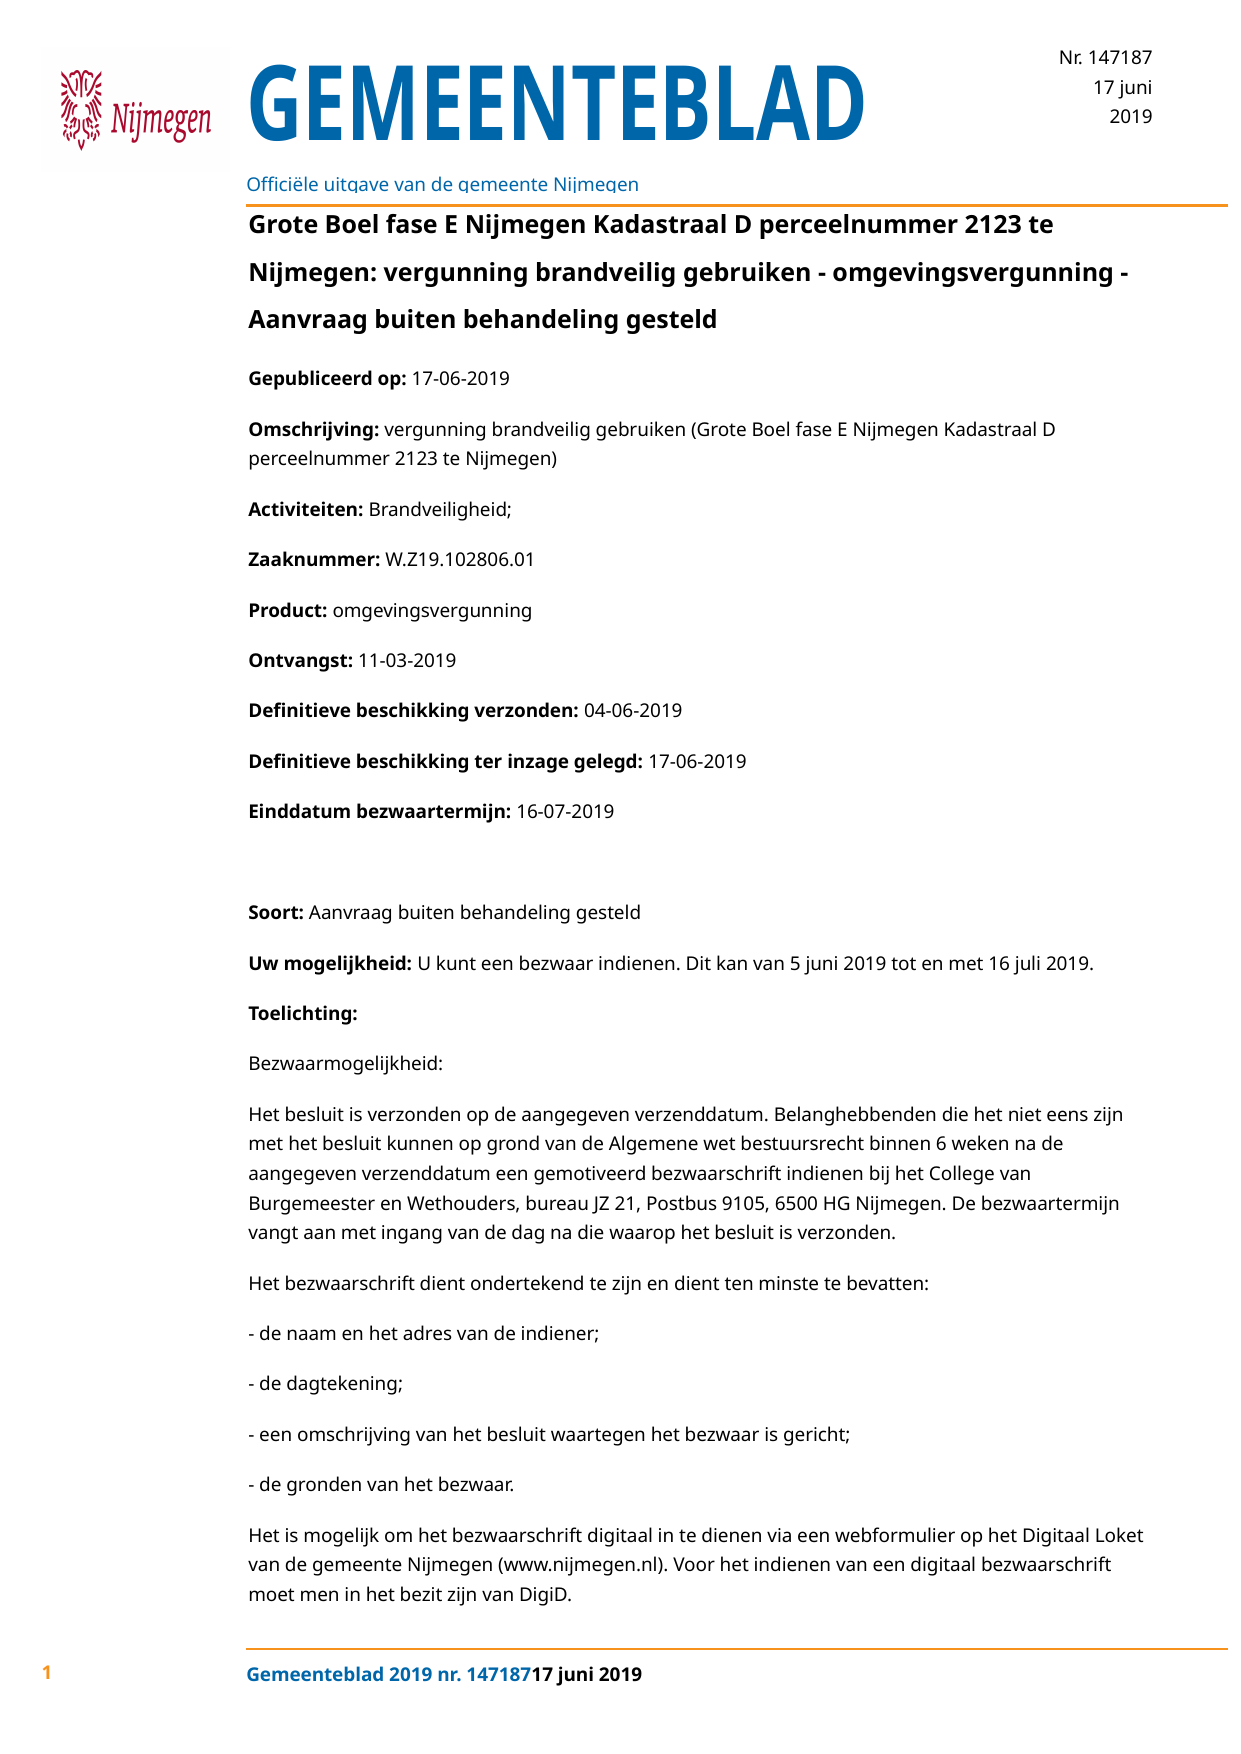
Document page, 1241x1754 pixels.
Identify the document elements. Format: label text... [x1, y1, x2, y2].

text Gepubliceerd op: 17-06-2019 [248, 366, 1152, 391]
text - een omschrijving van het besluit waartegen het bezwaar is gericht; [248, 1421, 1152, 1447]
text Bezwaarmogelijkheid: [248, 1051, 1152, 1076]
text Zaaknummer: W.Z19.102806.01 [248, 546, 1152, 572]
text - de naam en het adres van de indiener; [248, 1320, 1152, 1346]
text Toelichting: [248, 1000, 1152, 1026]
text Het bezwaarschrift dient ondertekend te zijn en dient ten minste te bevatten: [248, 1270, 1152, 1295]
text Definitieve beschikking verzonden: 04-06-2019 [248, 698, 1152, 723]
text Soort: Aanvraag buiten behandeling gesteld [248, 899, 1152, 925]
text Definitieve beschikking ter inzage gelegd: 17-06-2019 [248, 748, 1152, 774]
text Product: omgevingsvergunning [248, 597, 1152, 622]
picture [41, 47, 231, 172]
text Het is mogelijk om het bezwaarschrift digitaal in te dienen via een webformulier op het Digitaal Loket van de gemeente Nijmegen (www.nijmegen.nl). Voor het indienen van een digitaal bezwaarschrift moet men in het bezit zijn van DigiD. [248, 1522, 1152, 1607]
text Ontvangst: 11-03-2019 [248, 647, 1152, 673]
text Activiteiten: Brandveiligheid; [248, 496, 1152, 522]
text - de gronden van het bezwaar. [248, 1471, 1152, 1497]
text Grote Boel fase E Nijmegen Kadastraal D perceelnummer 2123 te Nijmegen: vergunning brandveilig gebruiken - omgevingsvergunning - Aanvraag buiten behandeling gesteld [248, 207, 1152, 336]
text Het besluit is verzonden op de aangegeven verzenddatum. Belanghebbenden die het niet eens zijn met het besluit kunnen op grond van de Algemene wet bestuursrecht binnen 6 weken na de aangegeven verzenddatum een gemotiveerd bezwaarschrift indienen bij het College van Burgemeester en Wethouders, bureau JZ 21, Postbus 9105, 6500 HG Nijmegen. De bezwaartermijn vangt aan met ingang van de dag na die waarop het besluit is verzonden. [248, 1101, 1152, 1245]
text Einddatum bezwaartermijn: 16-07-2019 [248, 798, 1152, 824]
text Omschrijving: vergunning brandveilig gebruiken (Grote Boel fase E Nijmegen Kadastraal D perceelnummer 2123 te Nijmegen) [248, 416, 1152, 471]
text - de dagtekening; [248, 1371, 1152, 1396]
text Uw mogelijkheid: U kunt een bezwaar indienen. Dit kan van 5 juni 2019 tot en met 16 juli 2019. [248, 950, 1152, 975]
